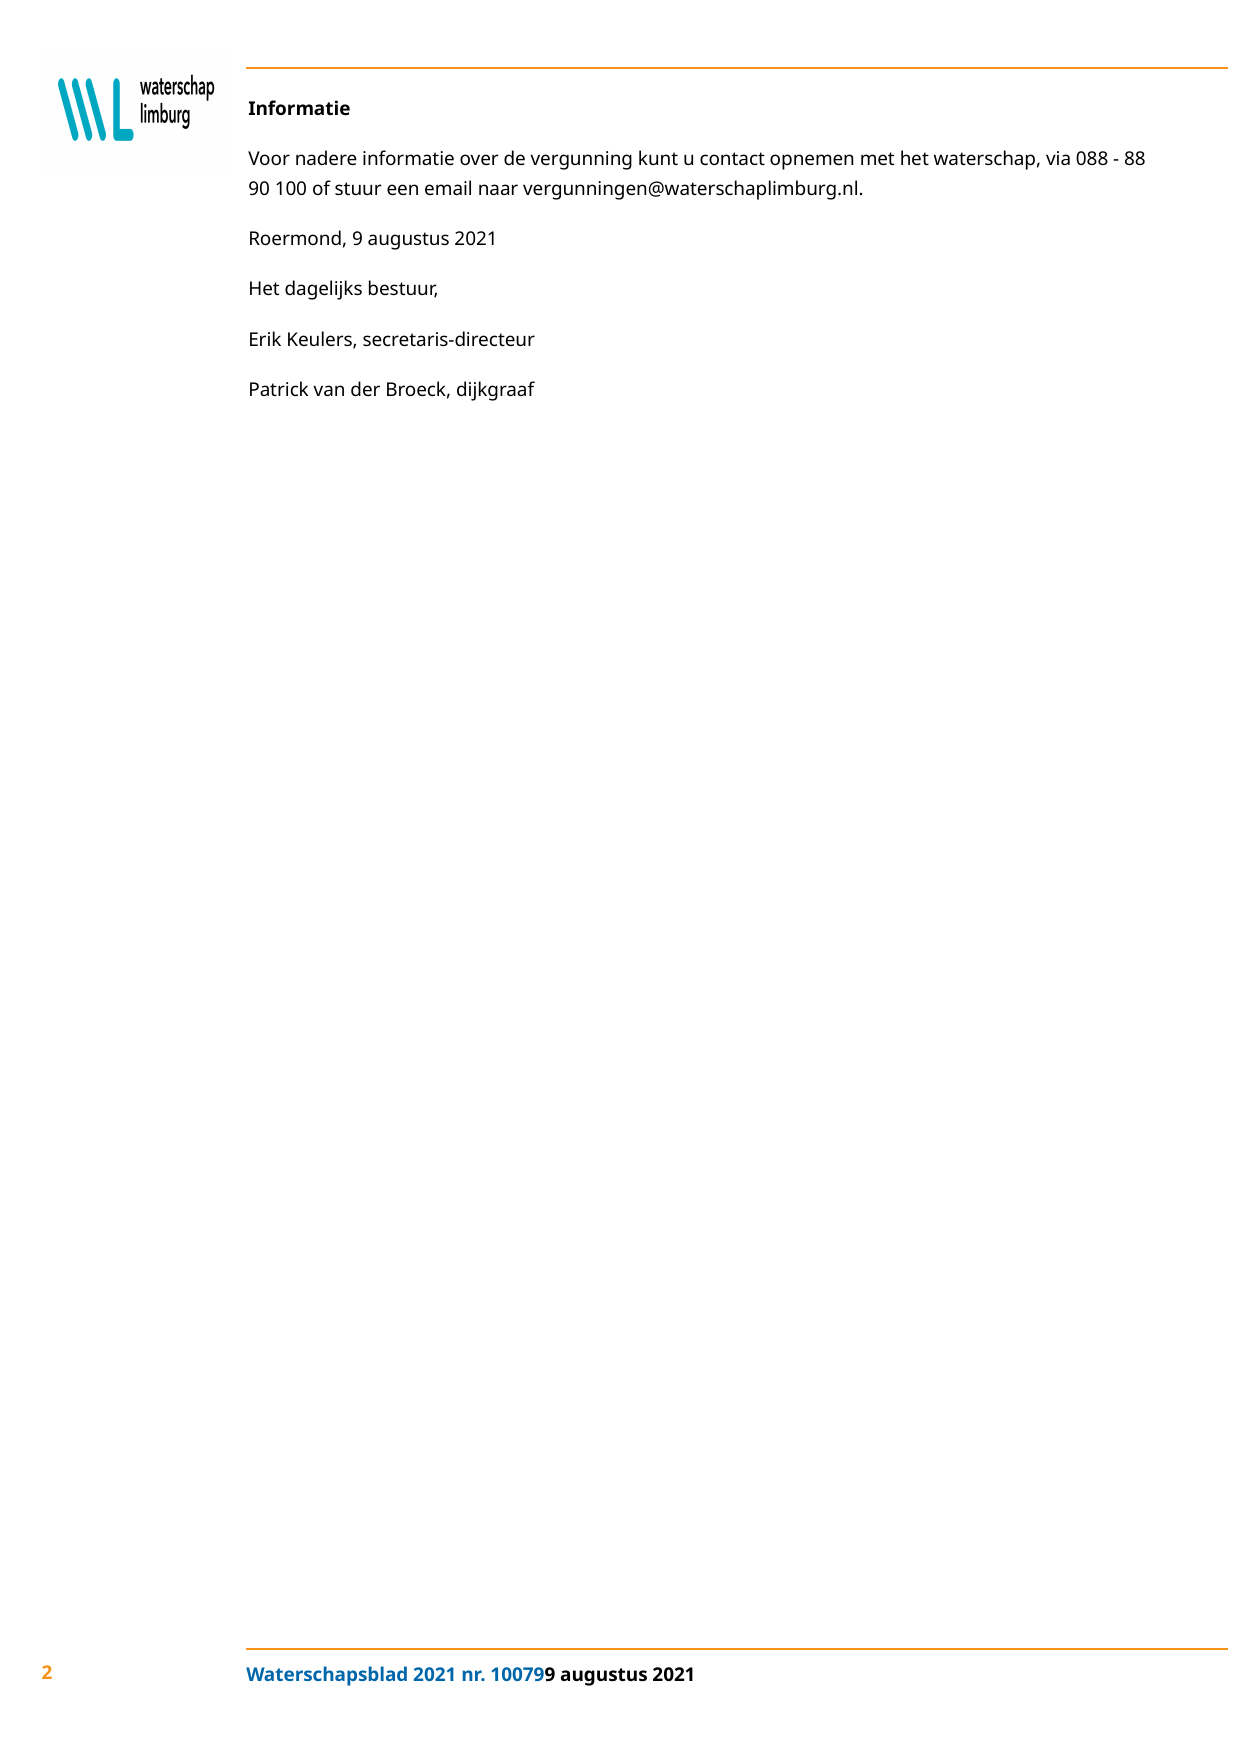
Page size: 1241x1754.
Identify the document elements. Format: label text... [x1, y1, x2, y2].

text Het dagelijks bestuur, [248, 276, 1152, 301]
picture [41, 47, 231, 172]
text Informatie [248, 95, 1152, 121]
text Patrick van der Broeck, dijkgraaf [248, 376, 1152, 402]
text Voor nadere informatie over de vergunning kunt u contact opnemen met het waterschap, via 088 - 88 90 100 of stuur een email naar vergunningen@waterschaplimburg.nl. [248, 145, 1152, 201]
text Roermond, 9 augustus 2021 [248, 225, 1152, 251]
text Erik Keulers, secretaris-directeur [248, 326, 1152, 352]
